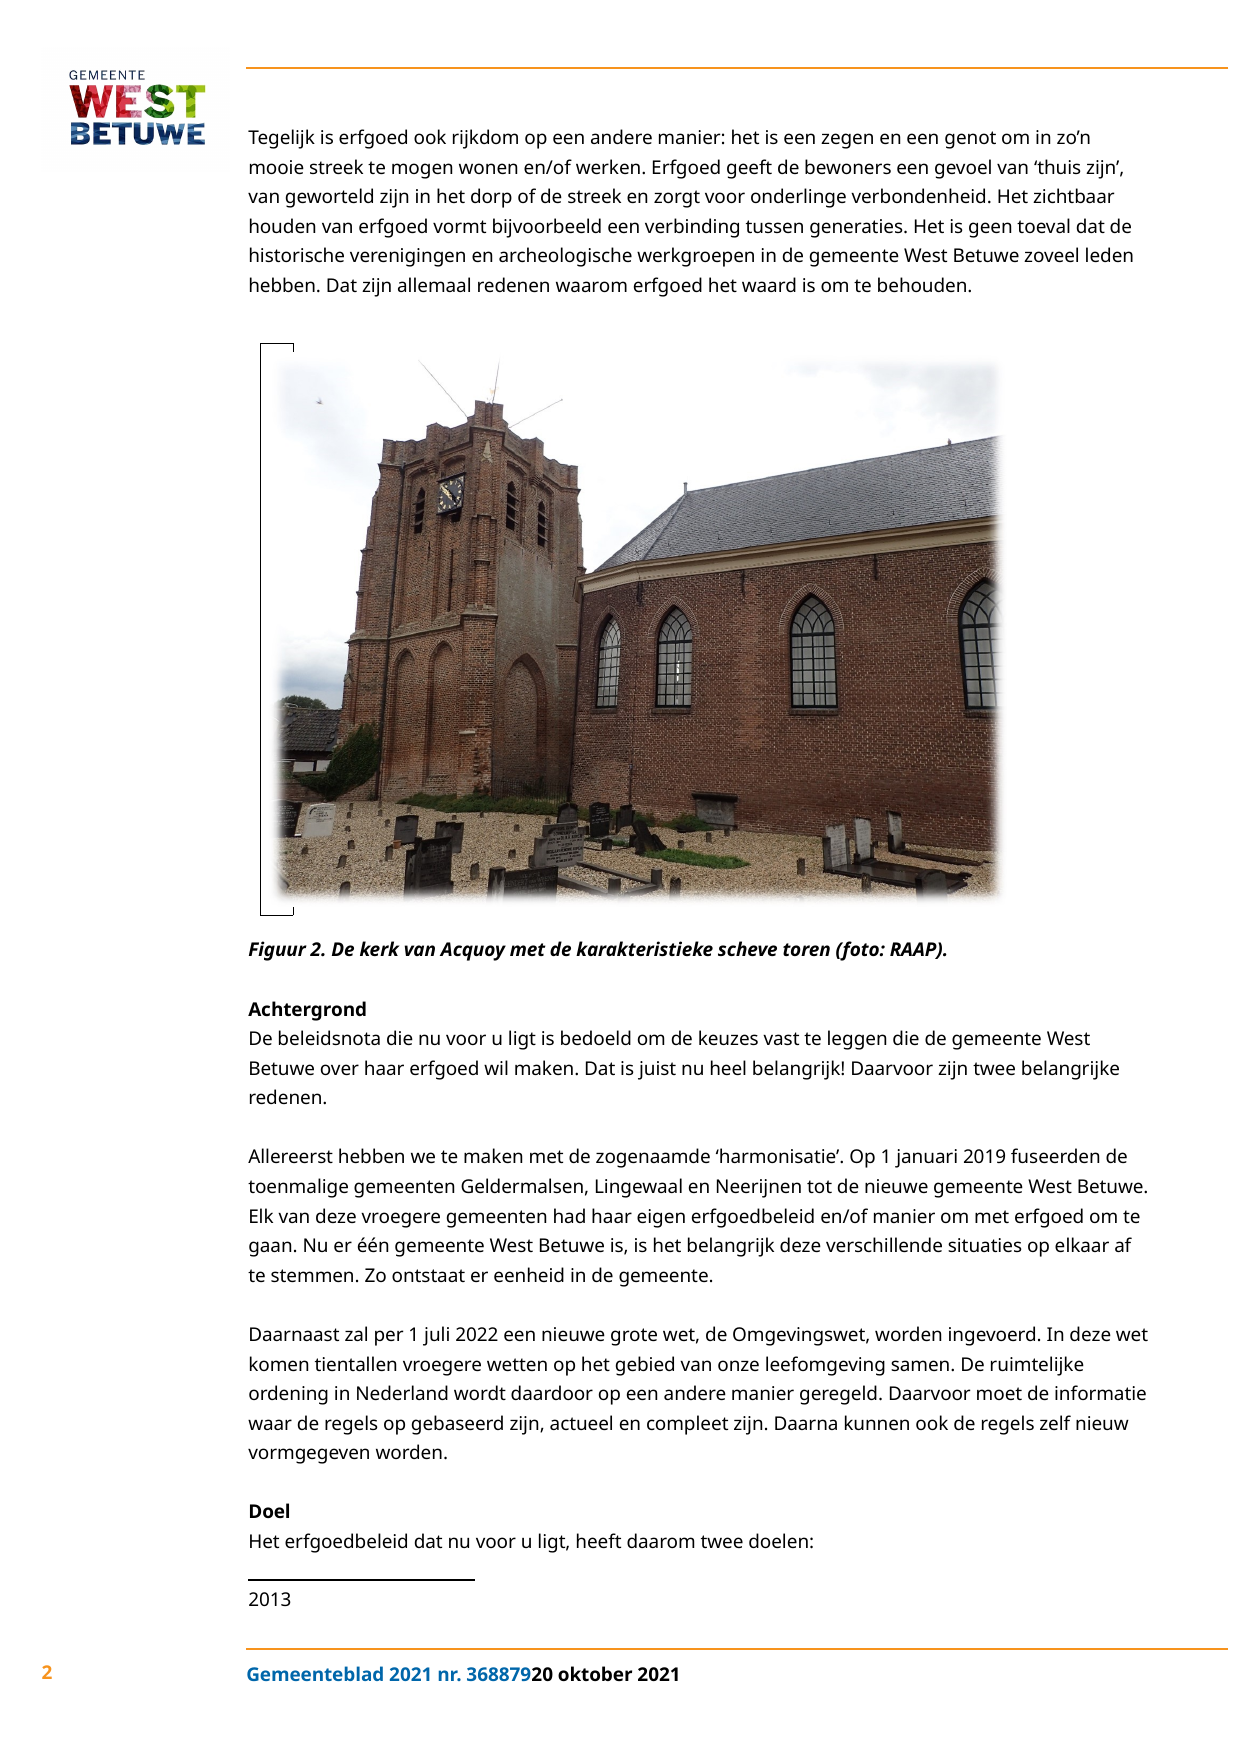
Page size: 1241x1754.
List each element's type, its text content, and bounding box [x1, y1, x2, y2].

text Allereerst hebben we te maken met de zogenaamde ‘harmonisatie’. Op 1 januari 2019 fuseerden de toenmalige gemeenten Geldermalsen, Lingewaal en Neerijnen tot de nieuwe gemeente West Betuwe. Elk van deze vroegere gemeenten had haar eigen erfgoedbeleid en/of manier om met erfgoed om te gaan. Nu er één gemeente West Betuwe is, is het belangrijk deze verschillende situaties op elkaar af te stemmen. Zo ontstaat er eenheid in de gemeente. [248, 1144, 1152, 1288]
text De beleidsnota die nu voor u ligt is bedoeld om de keuzes vast te leggen die de gemeente West Betuwe over haar erfgoed wil maken. Dat is juist nu heel belangrijk! Daarvoor zijn twee belangrijke redenen. [248, 1025, 1152, 1110]
text 2013 [248, 1586, 1152, 1612]
text Tegelijk is erfgoed ook rijkdom op een andere manier: het is een zegen en een genot om in zo’n mooie streek te mogen wonen en/of werken. Erfgoed geeft de bewoners een gevoel van ‘thuis zijn’, van geworteld zijn in het dorp of de streek en zorgt voor onderlinge verbondenheid. Het zichtbaar houden van erfgoed vormt bijvoorbeeld een verbinding tussen generaties. Het is geen toeval dat de historische verenigingen en archeologische werkgroepen in de gemeente West Betuwe zoveel leden hebben. Dat zijn allemaal redenen waarom erfgoed het waard is om te behouden. [248, 124, 1152, 298]
picture [268, 352, 1008, 907]
text Figuur 2. De kerk van Acquoy met de karakteristieke scheve toren (foto: RAAP). [248, 937, 1152, 962]
text Daarnaast zal per 1 juli 2022 een nieuwe grote wet, de Omgevingswet, worden ingevoerd. In deze wet komen tientallen vroegere wetten op het gebied van onze leefomgeving samen. De ruimtelijke ordening in Nederland wordt daardoor op een andere manier geregeld. Daarvoor moet de informatie waar de regels op gebaseerd zijn, actueel en compleet zijn. Daarna kunnen ook de regels zelf nieuw vormgegeven worden. [248, 1321, 1152, 1465]
text Doel [248, 1499, 1152, 1524]
text Het erfgoedbeleid dat nu voor u ligt, heeft daarom twee doelen: [248, 1528, 1152, 1554]
picture [41, 47, 231, 172]
text Achtergrond [248, 996, 1152, 1021]
